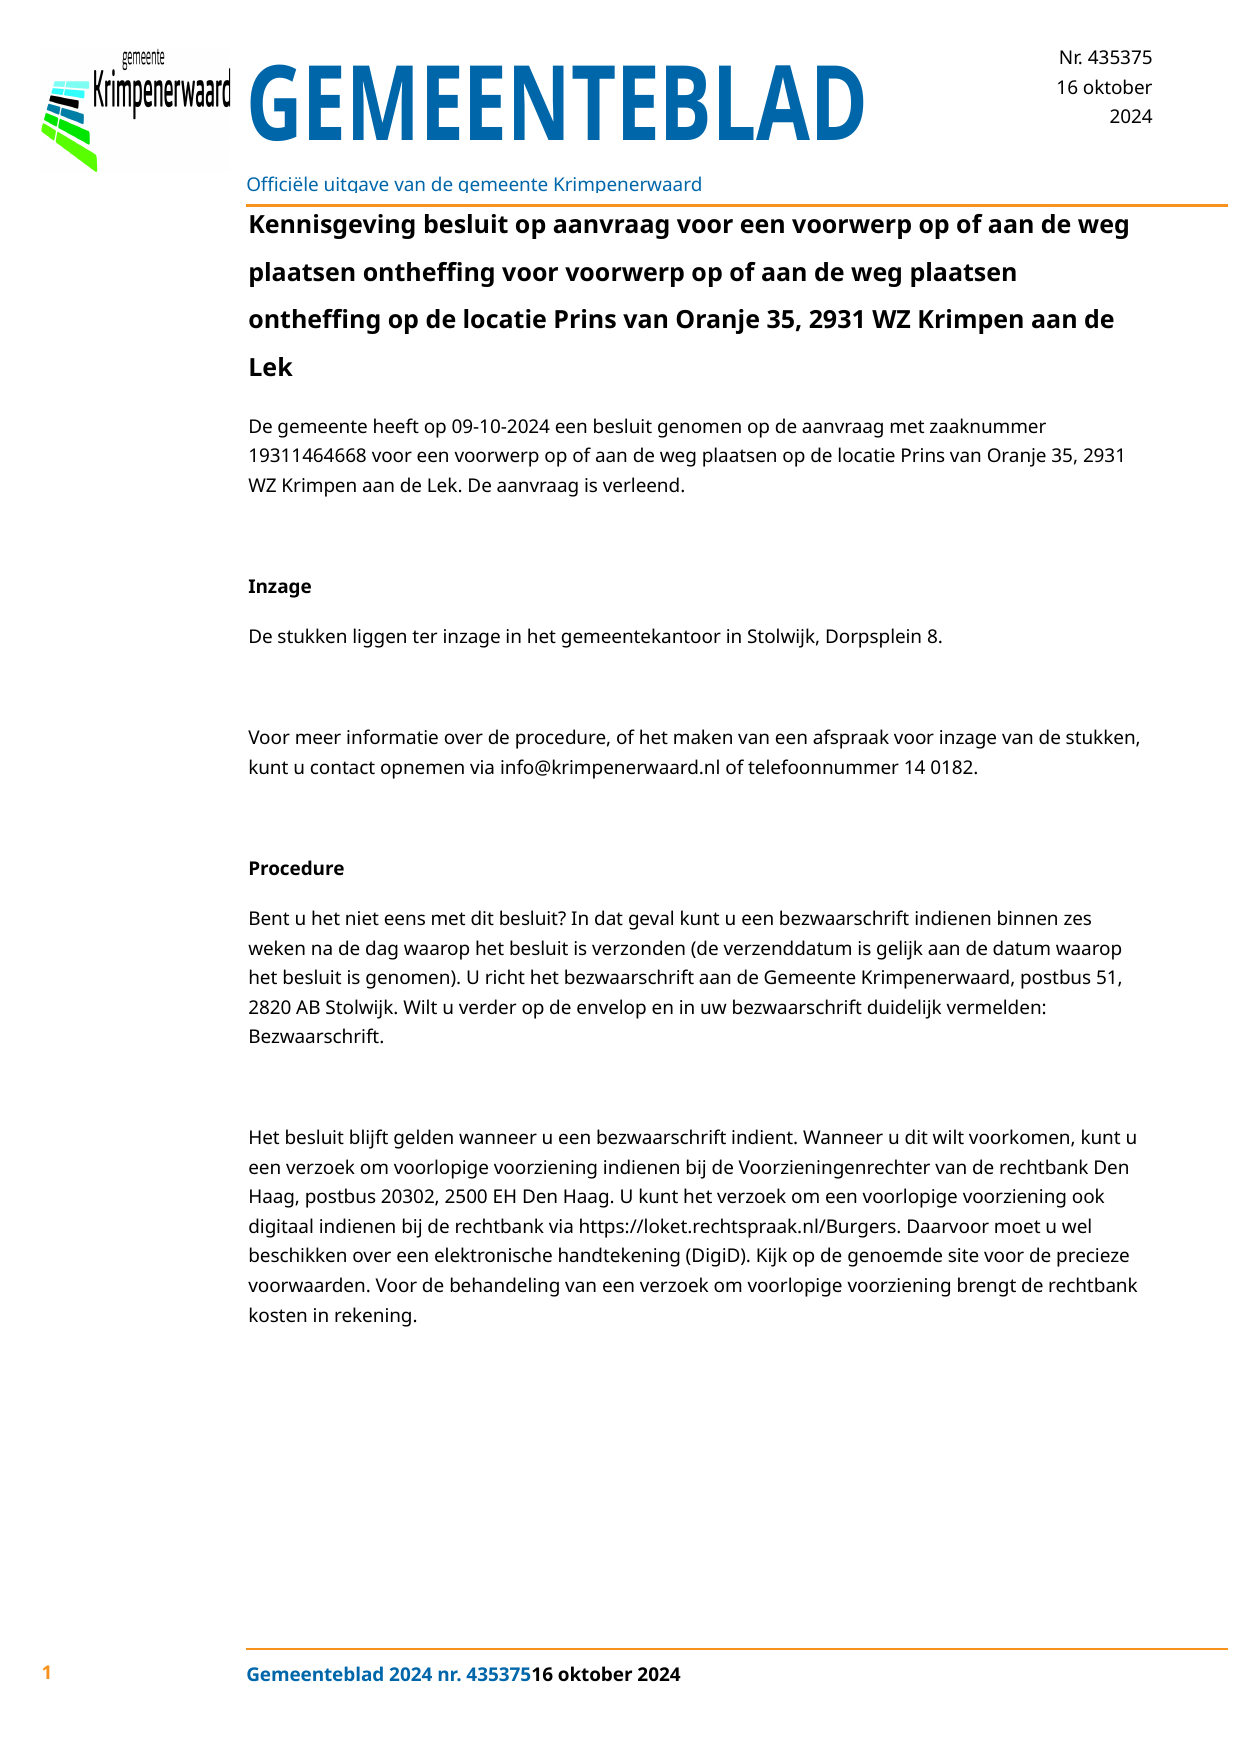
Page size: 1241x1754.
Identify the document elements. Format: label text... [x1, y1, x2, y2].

text De stukken liggen ter inzage in het gemeentekantoor in Stolwijk, Dorpsplein 8. [248, 623, 1152, 649]
text Inzage [248, 573, 1152, 599]
picture [41, 47, 231, 172]
text Bent u het niet eens met dit besluit? In dat geval kunt u een bezwaarschrift indienen binnen zes weken na de dag waarop het besluit is verzonden (de verzenddatum is gelijk aan de datum waarop het besluit is genomen). U richt het bezwaarschrift aan de Gemeente Krimpenerwaard, postbus 51, 2820 AB Stolwijk. Wilt u verder op de envelop en in uw bezwaarschrift duidelijk vermelden: Bezwaarschrift. [248, 905, 1152, 1049]
text Het besluit blijft gelden wanneer u een bezwaarschrift indient. Wanneer u dit wilt voorkomen, kunt u een verzoek om voorlopige voorziening indienen bij de Voorzieningenrechter van de rechtbank Den Haag, postbus 20302, 2500 EH Den Haag. U kunt het verzoek om een voorlopige voorziening ook digitaal indienen bij de rechtbank via https://loket.rechtspraak.nl/Burgers. Daarvoor moet u wel beschikken over een elektronische handtekening (DigiD). Kijk op de genoemde site voor de precieze voorwaarden. Voor de behandeling van een verzoek om voorlopige voorziening brengt de rechtbank kosten in rekening. [248, 1124, 1152, 1328]
text Kennisgeving besluit op aanvraag voor een voorwerp op of aan de weg plaatsen ontheffing voor voorwerp op of aan de weg plaatsen ontheffing op de locatie Prins van Oranje 35, 2931 WZ Krimpen aan de Lek [248, 207, 1152, 384]
text De gemeente heeft op 09-10-2024 een besluit genomen op de aanvraag met zaaknummer 19311464668 voor een voorwerp op of aan de weg plaatsen op de locatie Prins van Oranje 35, 2931 WZ Krimpen aan de Lek. De aanvraag is verleend. [248, 413, 1152, 498]
text Voor meer informatie over de procedure, of het maken van een afspraak voor inzage van de stukken, kunt u contact opnemen via info@krimpenerwaard.nl of telefoonnummer 14 0182. [248, 724, 1152, 780]
text Procedure [248, 855, 1152, 881]
